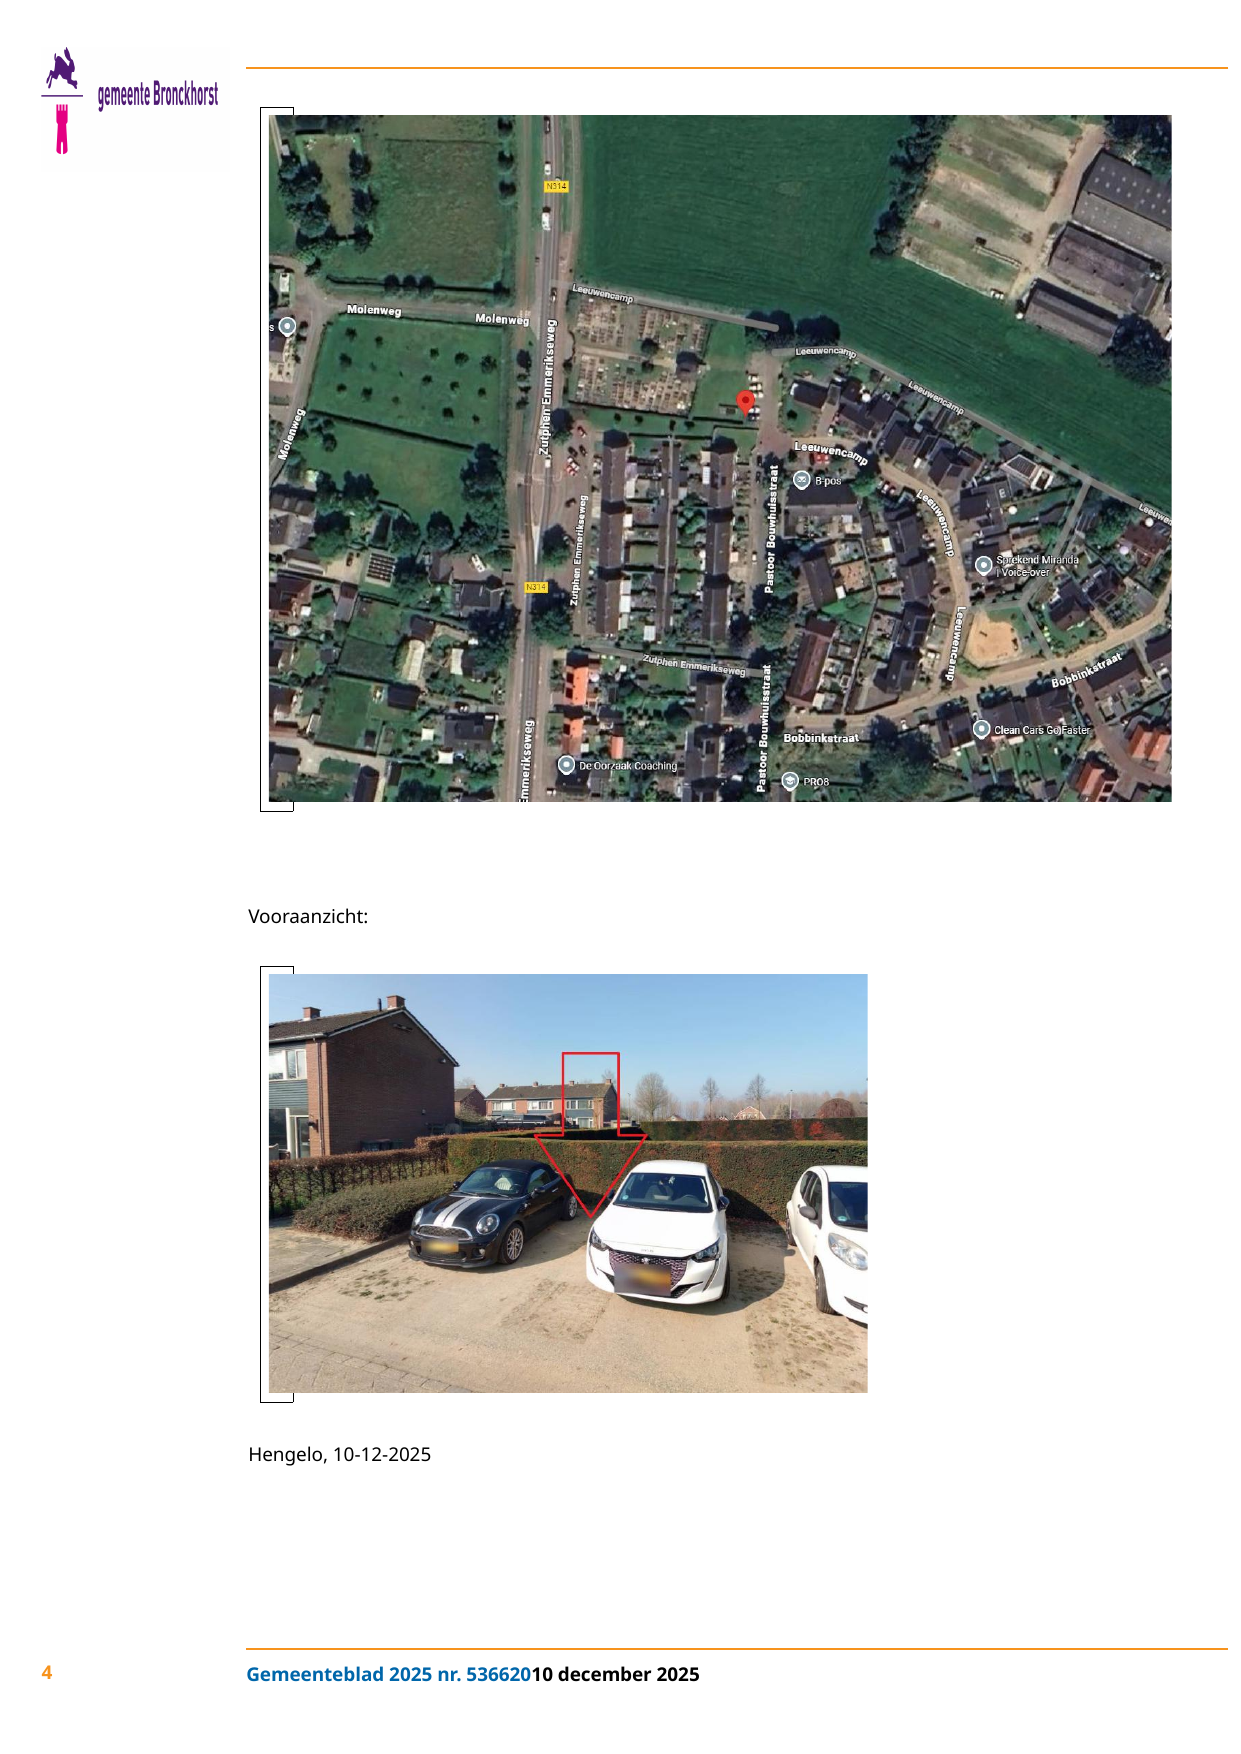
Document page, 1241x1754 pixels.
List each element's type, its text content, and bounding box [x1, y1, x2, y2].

text Hengelo, 10-12-2025 [248, 1441, 1152, 1467]
picture [268, 115, 1172, 802]
picture [268, 974, 868, 1393]
text Vooraanzicht: [248, 903, 1152, 929]
picture [41, 47, 231, 172]
